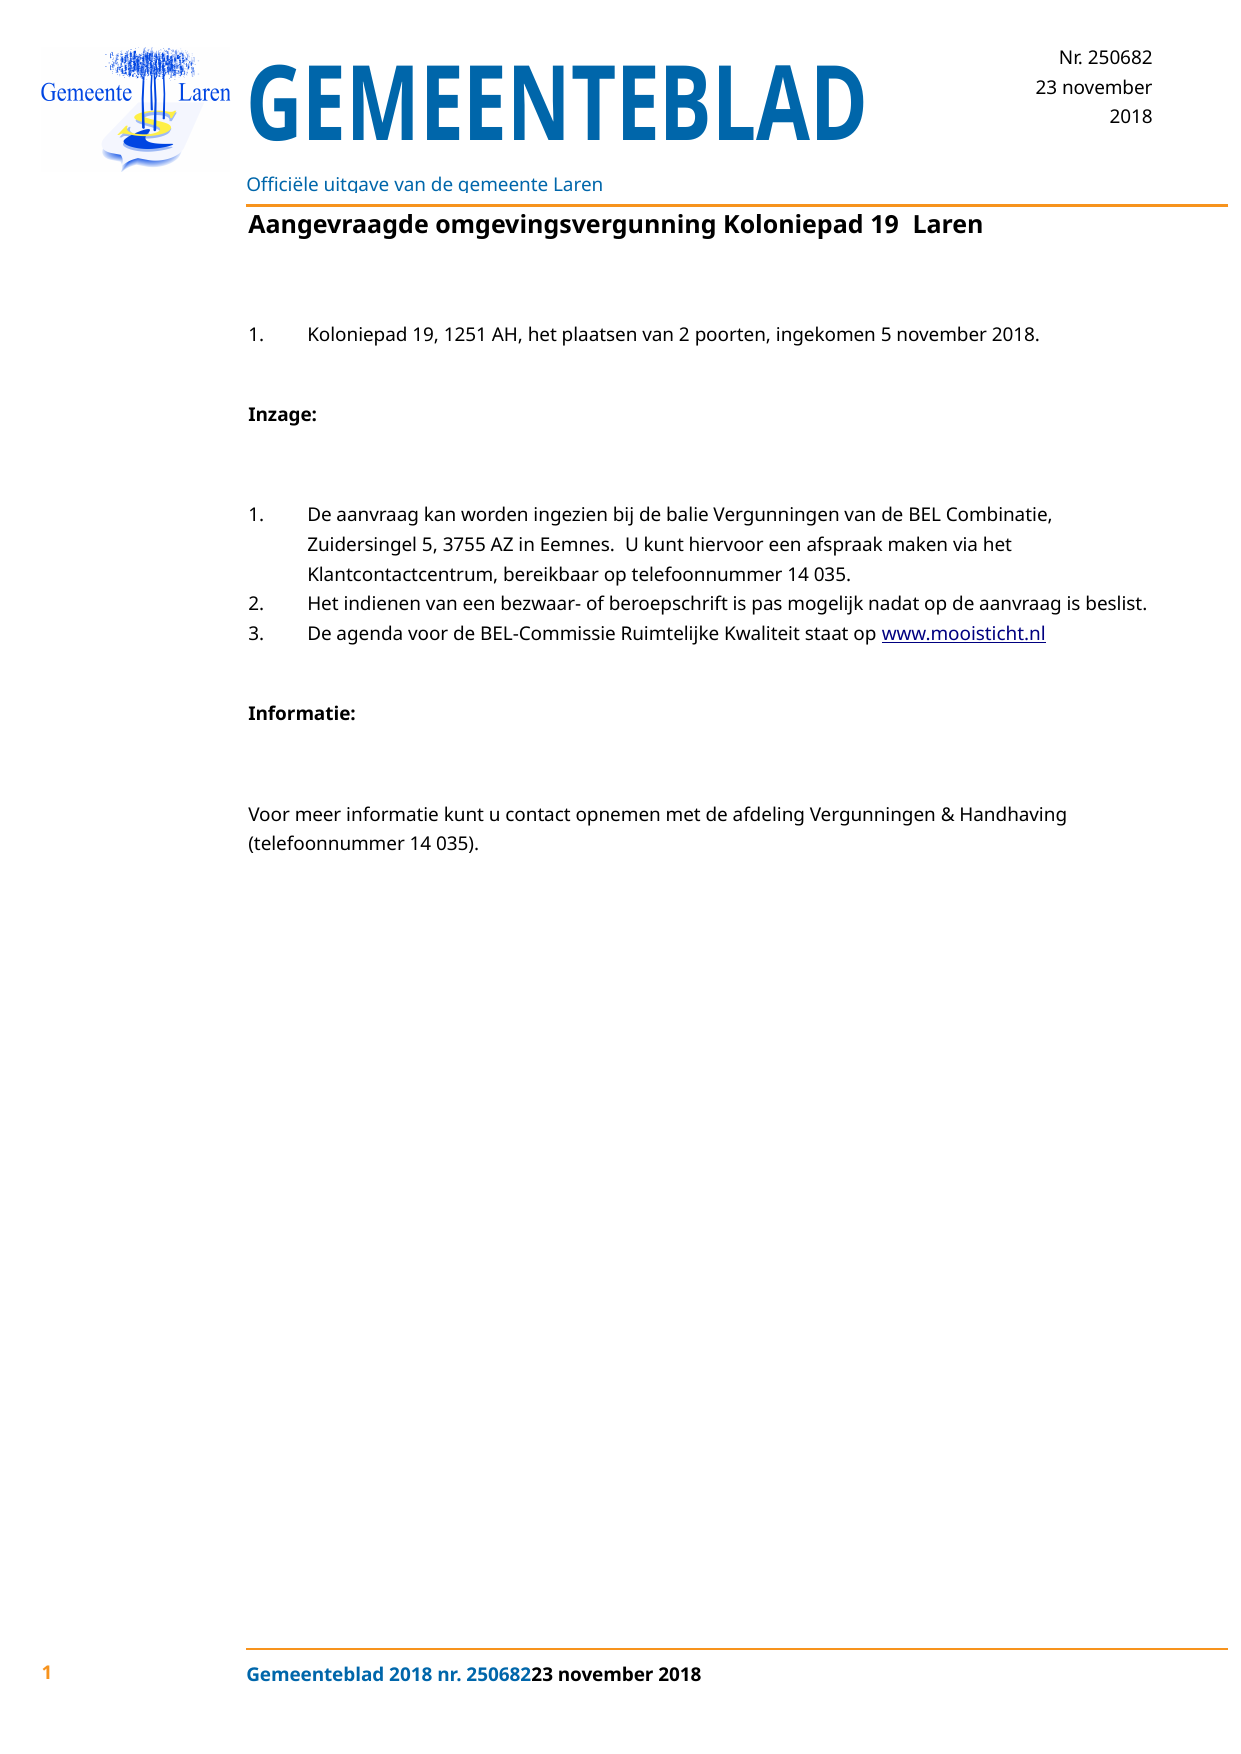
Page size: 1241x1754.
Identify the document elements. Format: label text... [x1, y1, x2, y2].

list Het indienen van een bezwaar- of beroepschrift is pas mogelijk nadat op de aanvraag is beslist. [248, 590, 1152, 616]
text Voor meer informatie kunt u contact opnemen met de afdeling Vergunningen & Handhaving (telefoonnummer 14 035). [248, 801, 1152, 856]
picture [41, 47, 231, 172]
list De agenda voor de BEL-Commissie Ruimtelijke Kwaliteit staat op www.mooisticht.nl [248, 620, 1152, 646]
text Informatie: [248, 700, 1152, 726]
list De aanvraag kan worden ingezien bij de balie Vergunningen van de BEL Combinatie, Zuidersingel 5, 3755 AZ in Eemnes. U kunt hiervoor een afspraak maken via het Klantcontactcentrum, bereikbaar op telefoonnummer 14 035. [248, 502, 1152, 586]
text Aangevraagde omgevingsvergunning Koloniepad 19 Laren [248, 207, 1152, 241]
list Koloniepad 19, 1251 AH, het plaatsen van 2 poorten, ingekomen 5 november 2018. [248, 321, 1152, 346]
text Inzage: [248, 401, 1152, 426]
